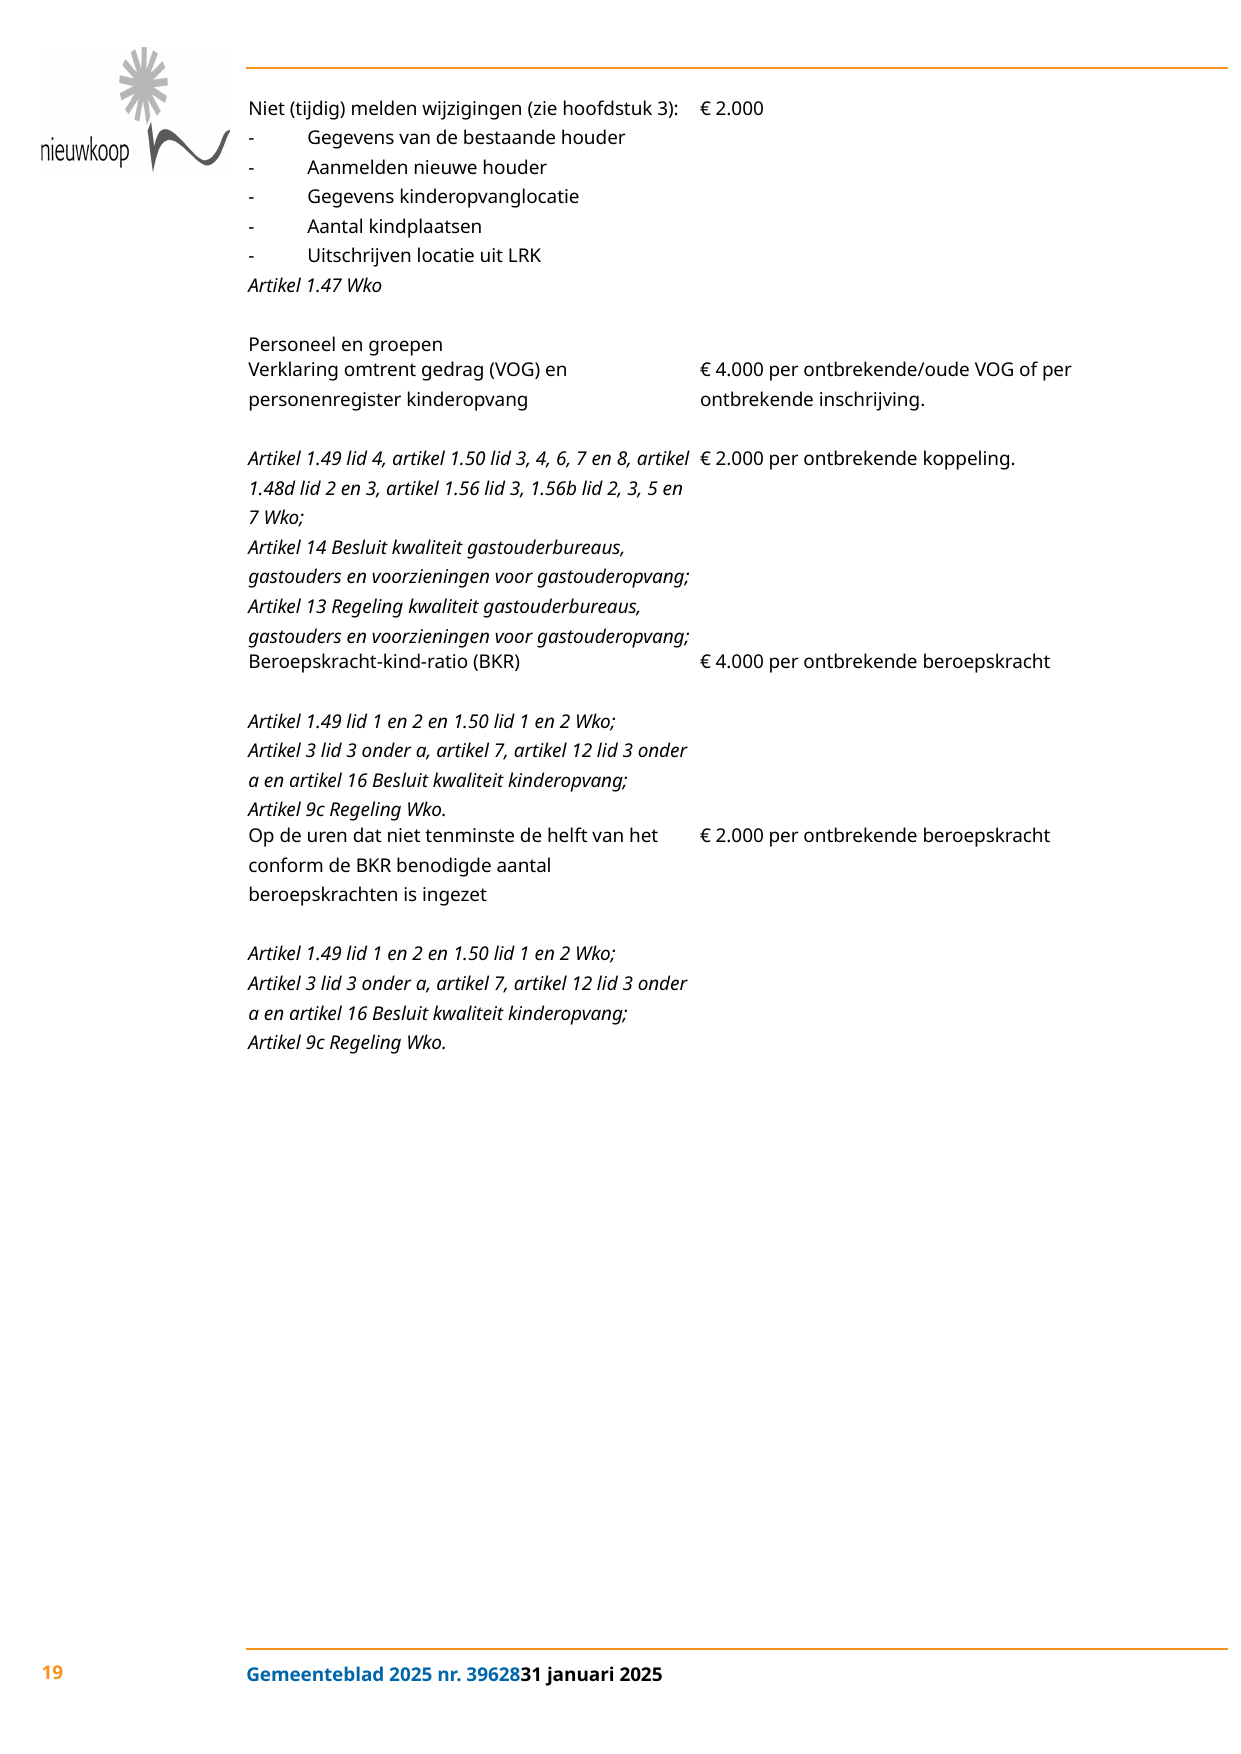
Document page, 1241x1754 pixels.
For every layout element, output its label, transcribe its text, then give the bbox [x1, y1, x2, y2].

table_cell € 4.000 per ontbrekende beroepskracht [700, 649, 1152, 822]
table_cell € 2.000 per ontbrekende beroepskracht [700, 822, 1152, 1055]
table_cell Op de uren dat niet tenminste de helft van het conform de BKR benodigde aantal beroepskrachten is ingezet Artikel 1.49 lid 1 en 2 en 1.50 lid 1 en 2 Wko; Artikel 3 lid 3 onder a, artikel 7, artikel 12 lid 3 onder a en artikel 16 Besluit kwaliteit kinderopvang; Artikel 9c Regeling Wko. [248, 822, 700, 1055]
picture [41, 47, 231, 172]
table_cell Beroepskracht-kind-ratio (BKR) Artikel 1.49 lid 1 en 2 en 1.50 lid 1 en 2 Wko; Artikel 3 lid 3 onder a, artikel 7, artikel 12 lid 3 onder a en artikel 16 Besluit kwaliteit kinderopvang; Artikel 9c Regeling Wko. [248, 649, 700, 822]
table_header Personeel en groepen [248, 331, 1152, 357]
table_cell Niet (tijdig) melden wijzigingen (zie hoofdstuk 3): Gegevens van de bestaande houder Aanmelden nieuwe houder Gegevens kinderopvanglocatie Aantal kindplaatsen Uitschrijven locatie uit LRK Artikel 1.47 Wko [248, 95, 700, 298]
table_cell Verklaring omtrent gedrag (VOG) en personenregister kinderopvang Artikel 1.49 lid 4, artikel 1.50 lid 3, 4, 6, 7 en 8, artikel 1.48d lid 2 en 3, artikel 1.56 lid 3, 1.56b lid 2, 3, 5 en 7 Wko; Artikel 14 Besluit kwaliteit gastouderbureaus, gastouders en voorzieningen voor gastouderopvang; Artikel 13 Regeling kwaliteit gastouderbureaus, gastouders en voorzieningen voor gastouderopvang; [248, 357, 700, 649]
table_cell € 4.000 per ontbrekende/oude VOG of per ontbrekende inschrijving. € 2.000 per ontbrekende koppeling. [700, 357, 1152, 649]
table_cell € 2.000 [700, 95, 1152, 298]
